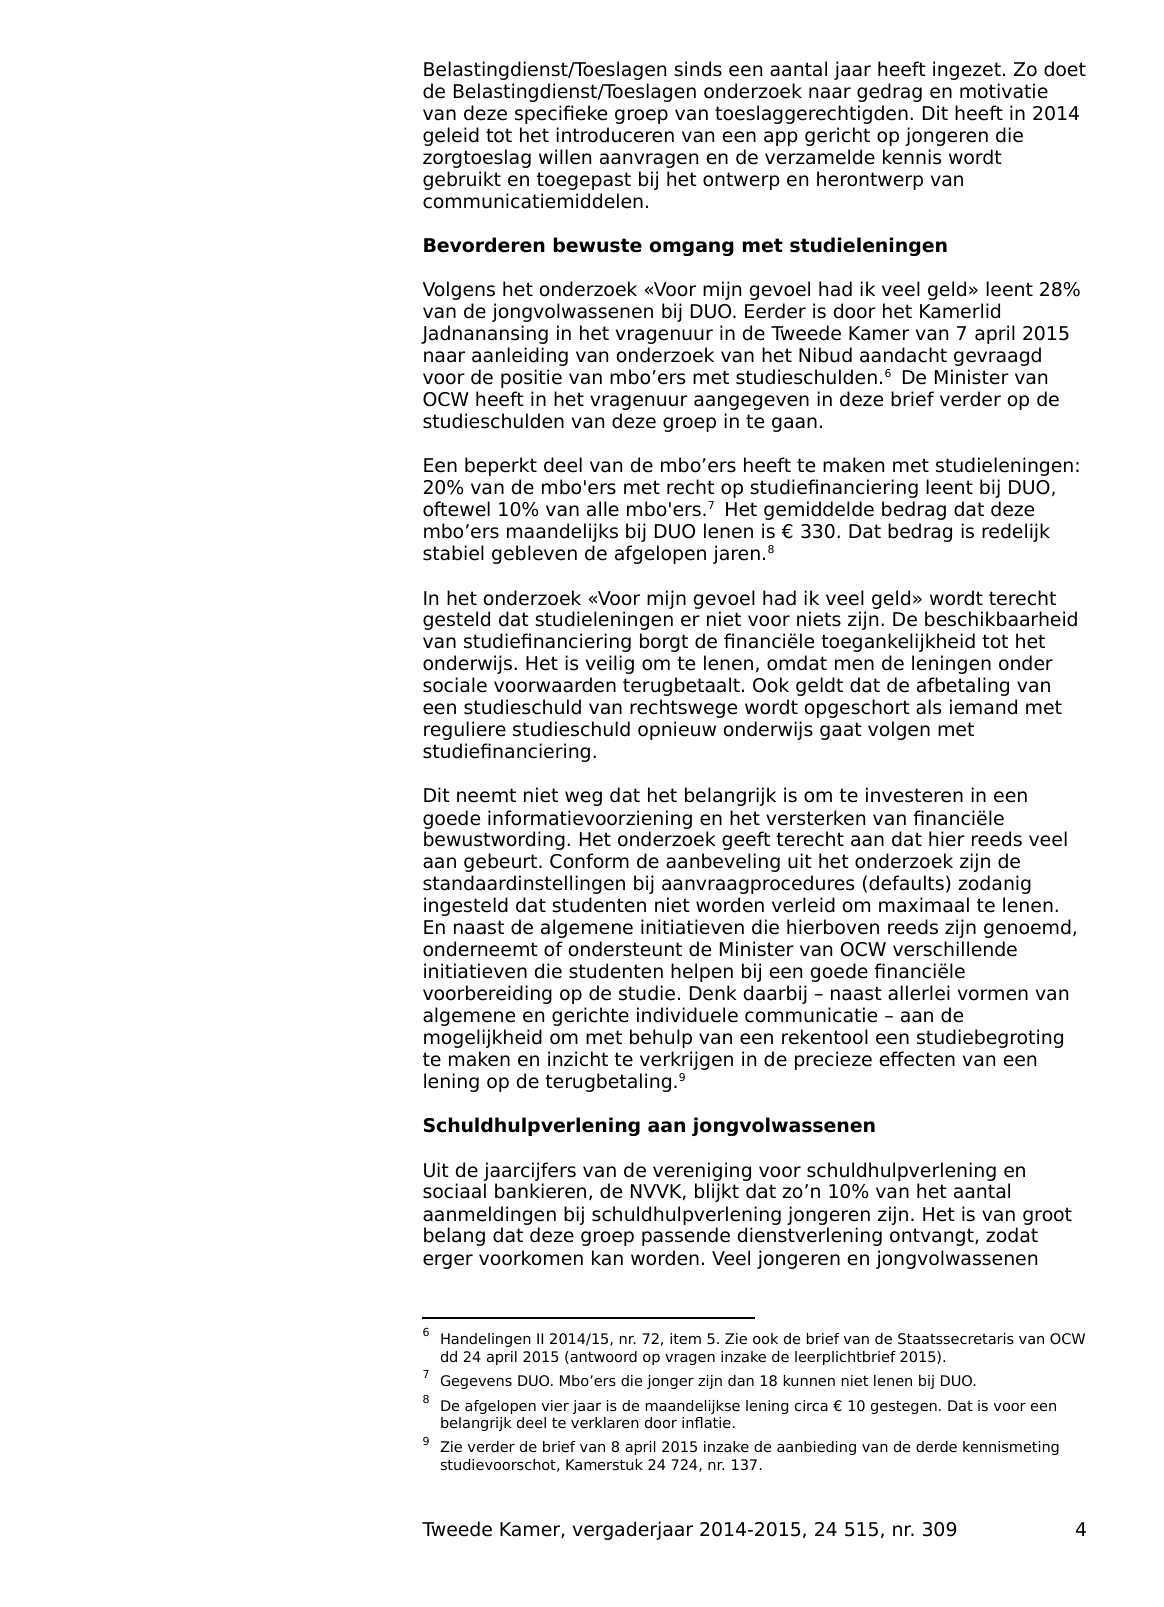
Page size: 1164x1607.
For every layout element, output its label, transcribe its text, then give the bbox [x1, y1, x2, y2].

text De afgelopen vier jaar is de maandelijkse lening circa € 10 gestegen. Dat is voor een belangrijk deel te verklaren door inflatie. [422, 1393, 1087, 1432]
subtitle Schuldhulpverlening aan jongvolwassenen [422, 1115, 1087, 1137]
text Volgens het onderzoek «Voor mijn gevoel had ik veel geld» leent 28% van de jongvolwassenen bij DUO. Eerder is door het Kamerlid Jadnanansing in het vragenuur in de Tweede Kamer van 7 april 2015 naar aanleiding van onderzoek van het Nibud aandacht gevraagd voor de positie van mbo’ers met studieschulden. De Minister van OCW heeft in het vragenuur aangegeven in deze brief verder op de studieschulden van deze groep in te gaan. [422, 279, 1087, 433]
subtitle Bevorderen bewuste omgang met studieleningen [422, 235, 1087, 257]
text Dit neemt niet weg dat het belangrijk is om te investeren in een goede informatievoorziening en het versterken van financiële bewustwording. Het onderzoek geeft terecht aan dat hier reeds veel aan gebeurt. Conform de aanbeveling uit het onderzoek zijn de standaardinstellingen bij aanvraagprocedures (defaults) zodanig ingesteld dat studenten niet worden verleid om maximaal te lenen. En naast de algemene initiatieven die hierboven reeds zijn genoemd, onderneemt of ondersteunt de Minister van OCW verschillende initiatieven die studenten helpen bij een goede financiële voorbereiding op de studie. Denk daarbij – naast allerlei vormen van algemene en gerichte individuele communicatie – aan de mogelijkheid om met behulp van een rekentool een studiebegroting te maken en inzicht te verkrijgen in de precieze effecten van een lening op de terugbetaling. [422, 785, 1087, 1093]
text Handelingen II 2014/15, nr. 72, item 5. Zie ook de brief van de Staatssecretaris van OCW dd 24 april 2015 (antwoord op vragen inzake de leerplichtbrief 2015). [422, 1327, 1087, 1366]
text Gegevens DUO. Mbo’ers die jonger zijn dan 18 kunnen niet lenen bij DUO. [422, 1368, 1087, 1391]
text Belastingdienst/Toeslagen sinds een aantal jaar heeft ingezet. Zo doet de Belastingdienst/Toeslagen onderzoek naar gedrag en motivatie van deze specifieke groep van toeslaggerechtigden. Dit heeft in 2014 geleid tot het introduceren van een app gericht op jongeren die zorgtoeslag willen aanvragen en de verzamelde kennis wordt gebruikt en toegepast bij het ontwerp en herontwerp van communicatiemiddelen. [422, 59, 1087, 213]
text Een beperkt deel van de mbo’ers heeft te maken met studieleningen: 20% van de mbo'ers met recht op studiefinanciering leent bij DUO, oftewel 10% van alle mbo'ers. Het gemiddelde bedrag dat deze mbo’ers maandelijks bij DUO lenen is € 330. Dat bedrag is redelijk stabiel gebleven de afgelopen jaren. [422, 455, 1087, 565]
text Zie verder de brief van 8 april 2015 inzake de aanbieding van de derde kennismeting studievoorschot, Kamerstuk 24 724, nr. 137. [422, 1435, 1087, 1474]
text Uit de jaarcijfers van de vereniging voor schuldhulpverlening en sociaal bankieren, de NVVK, blijkt dat zo’n 10% van het aantal aanmeldingen bij schuldhulpverlening jongeren zijn. Het is van groot belang dat deze groep passende dienstverlening ontvangt, zodat erger voorkomen kan worden. Veel jongeren en jongvolwassenen [422, 1159, 1087, 1269]
text In het onderzoek «Voor mijn gevoel had ik veel geld» wordt terecht gesteld dat studieleningen er niet voor niets zijn. De beschikbaarheid van studiefinanciering borgt de financiële toegankelijkheid tot het onderwijs. Het is veilig om te lenen, omdat men de leningen onder sociale voorwaarden terugbetaalt. Ook geldt dat de afbetaling van een studieschuld van rechtswege wordt opgeschort als iemand met reguliere studieschuld opnieuw onderwijs gaat volgen met studiefinanciering. [422, 587, 1087, 763]
